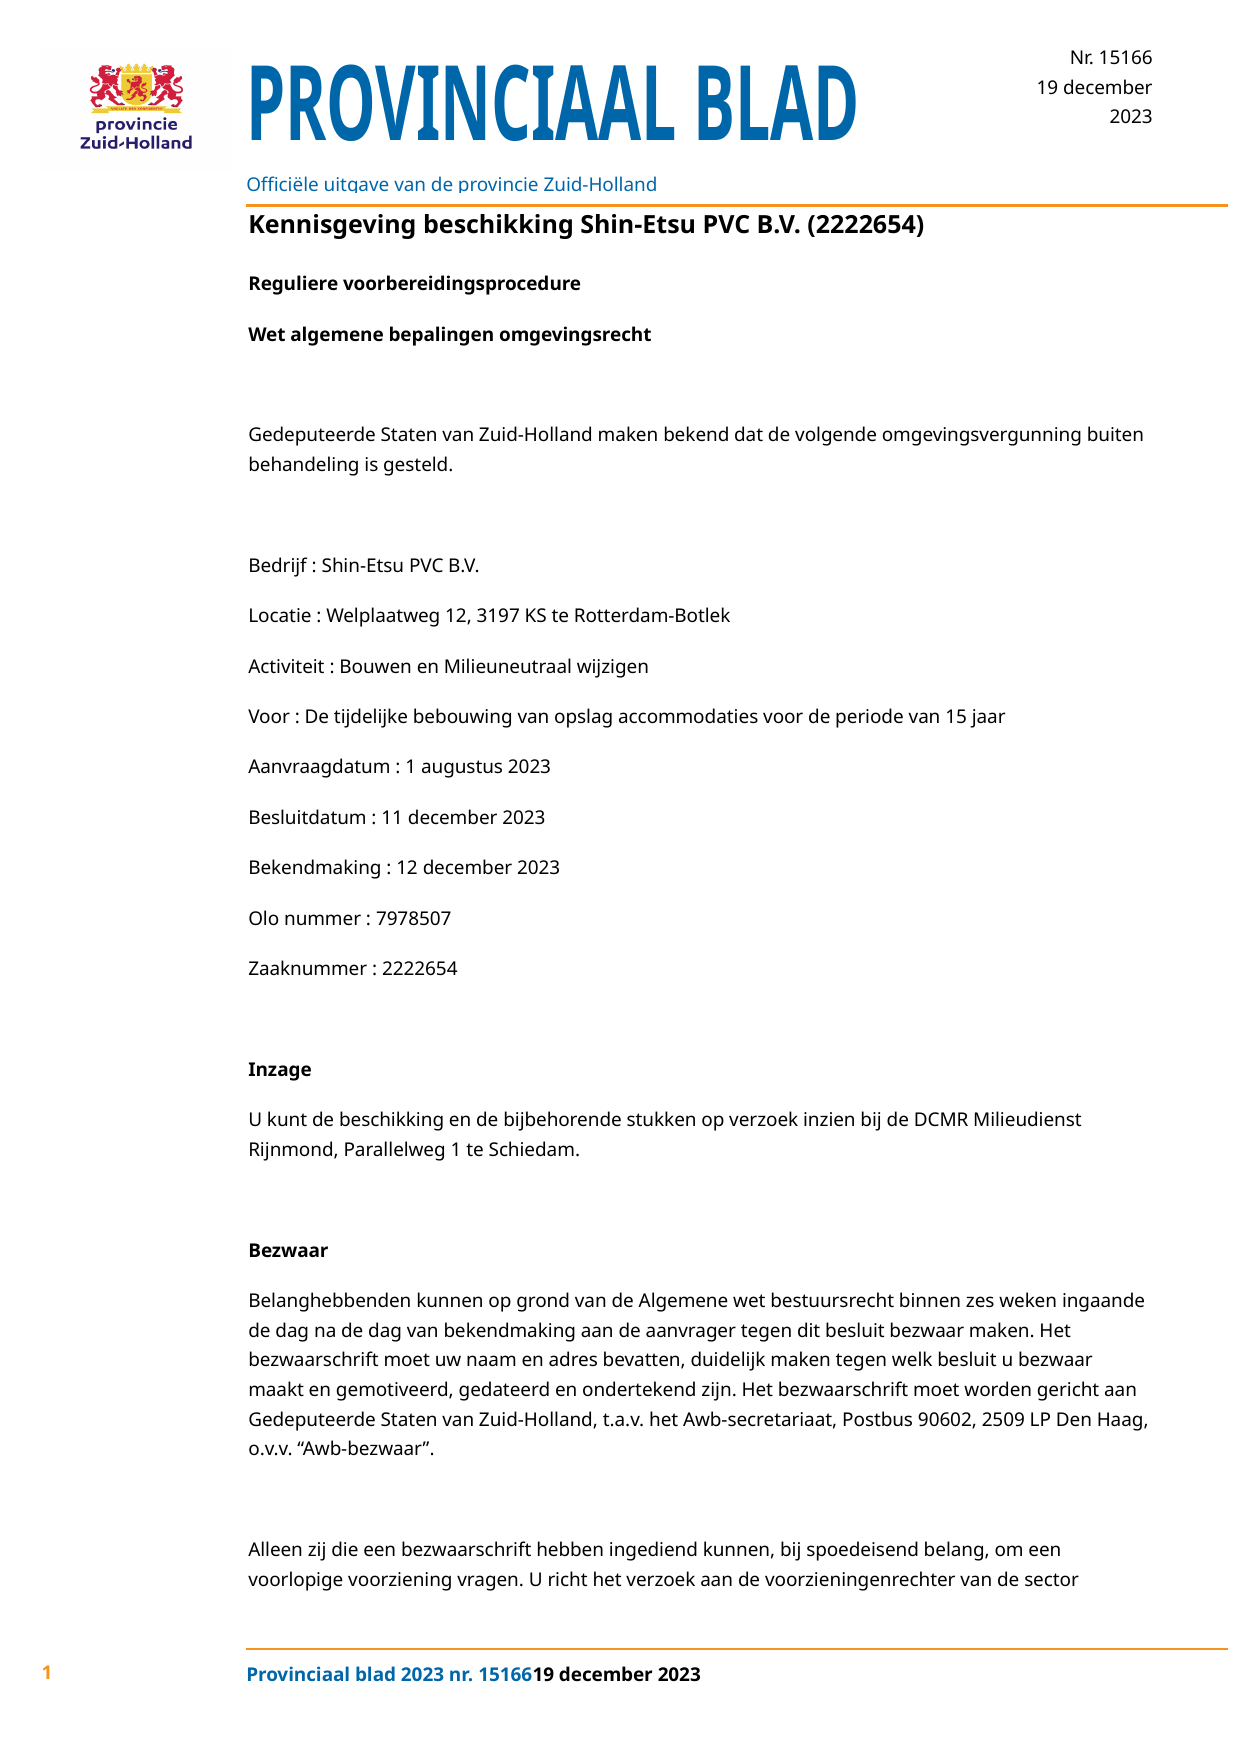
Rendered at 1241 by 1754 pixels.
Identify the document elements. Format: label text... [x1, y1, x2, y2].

text Bekendmaking : 12 december 2023 [248, 854, 1152, 880]
text Olo nummer : 7978507 [248, 905, 1152, 931]
text Wet algemene bepalingen omgevingsrecht [248, 321, 1152, 346]
text Kennisgeving beschikking Shin-Etsu PVC B.V. (2222654) [248, 207, 1152, 241]
text Belanghebbenden kunnen op grond van de Algemene wet bestuursrecht binnen zes weken ingaande de dag na de dag van bekendmaking aan de aanvrager tegen dit besluit bezwaar maken. Het bezwaarschrift moet uw naam en adres bevatten, duidelijk maken tegen welk besluit u bezwaar maakt en gemotiveerd, gedateerd en ondertekend zijn. Het bezwaarschrift moet worden gericht aan Gedeputeerde Staten van Zuid-Holland, t.a.v. het Awb-secretariaat, Postbus 90602, 2509 LP Den Haag, o.v.v. “Awb-bezwaar”. [248, 1287, 1152, 1461]
text Aanvraagdatum : 1 augustus 2023 [248, 754, 1152, 779]
picture [41, 47, 231, 172]
text Bezwaar [248, 1237, 1152, 1263]
text Locatie : Welplaatweg 12, 3197 KS te Rotterdam-Botlek [248, 602, 1152, 628]
text Reguliere voorbereidingsprocedure [248, 270, 1152, 296]
text Alleen zij die een bezwaarschrift hebben ingediend kunnen, bij spoedeisend belang, om een voorlopige voorziening vragen. U richt het verzoek aan de voorzieningenrechter van de sector [248, 1536, 1152, 1591]
text Bedrijf : Shin-Etsu PVC B.V. [248, 552, 1152, 578]
text Gedeputeerde Staten van Zuid-Holland maken bekend dat de volgende omgevingsvergunning buiten behandeling is gesteld. [248, 422, 1152, 477]
text Voor : De tijdelijke bebouwing van opslag accommodaties voor de periode van 15 jaar [248, 703, 1152, 729]
text Zaaknummer : 2222654 [248, 955, 1152, 981]
text Inzage [248, 1056, 1152, 1082]
text Activiteit : Bouwen en Milieuneutraal wijzigen [248, 653, 1152, 678]
text Besluitdatum : 11 december 2023 [248, 804, 1152, 830]
text U kunt de beschikking en de bijbehorende stukken op verzoek inzien bij de DCMR Milieudienst Rijnmond, Parallelweg 1 te Schiedam. [248, 1107, 1152, 1162]
